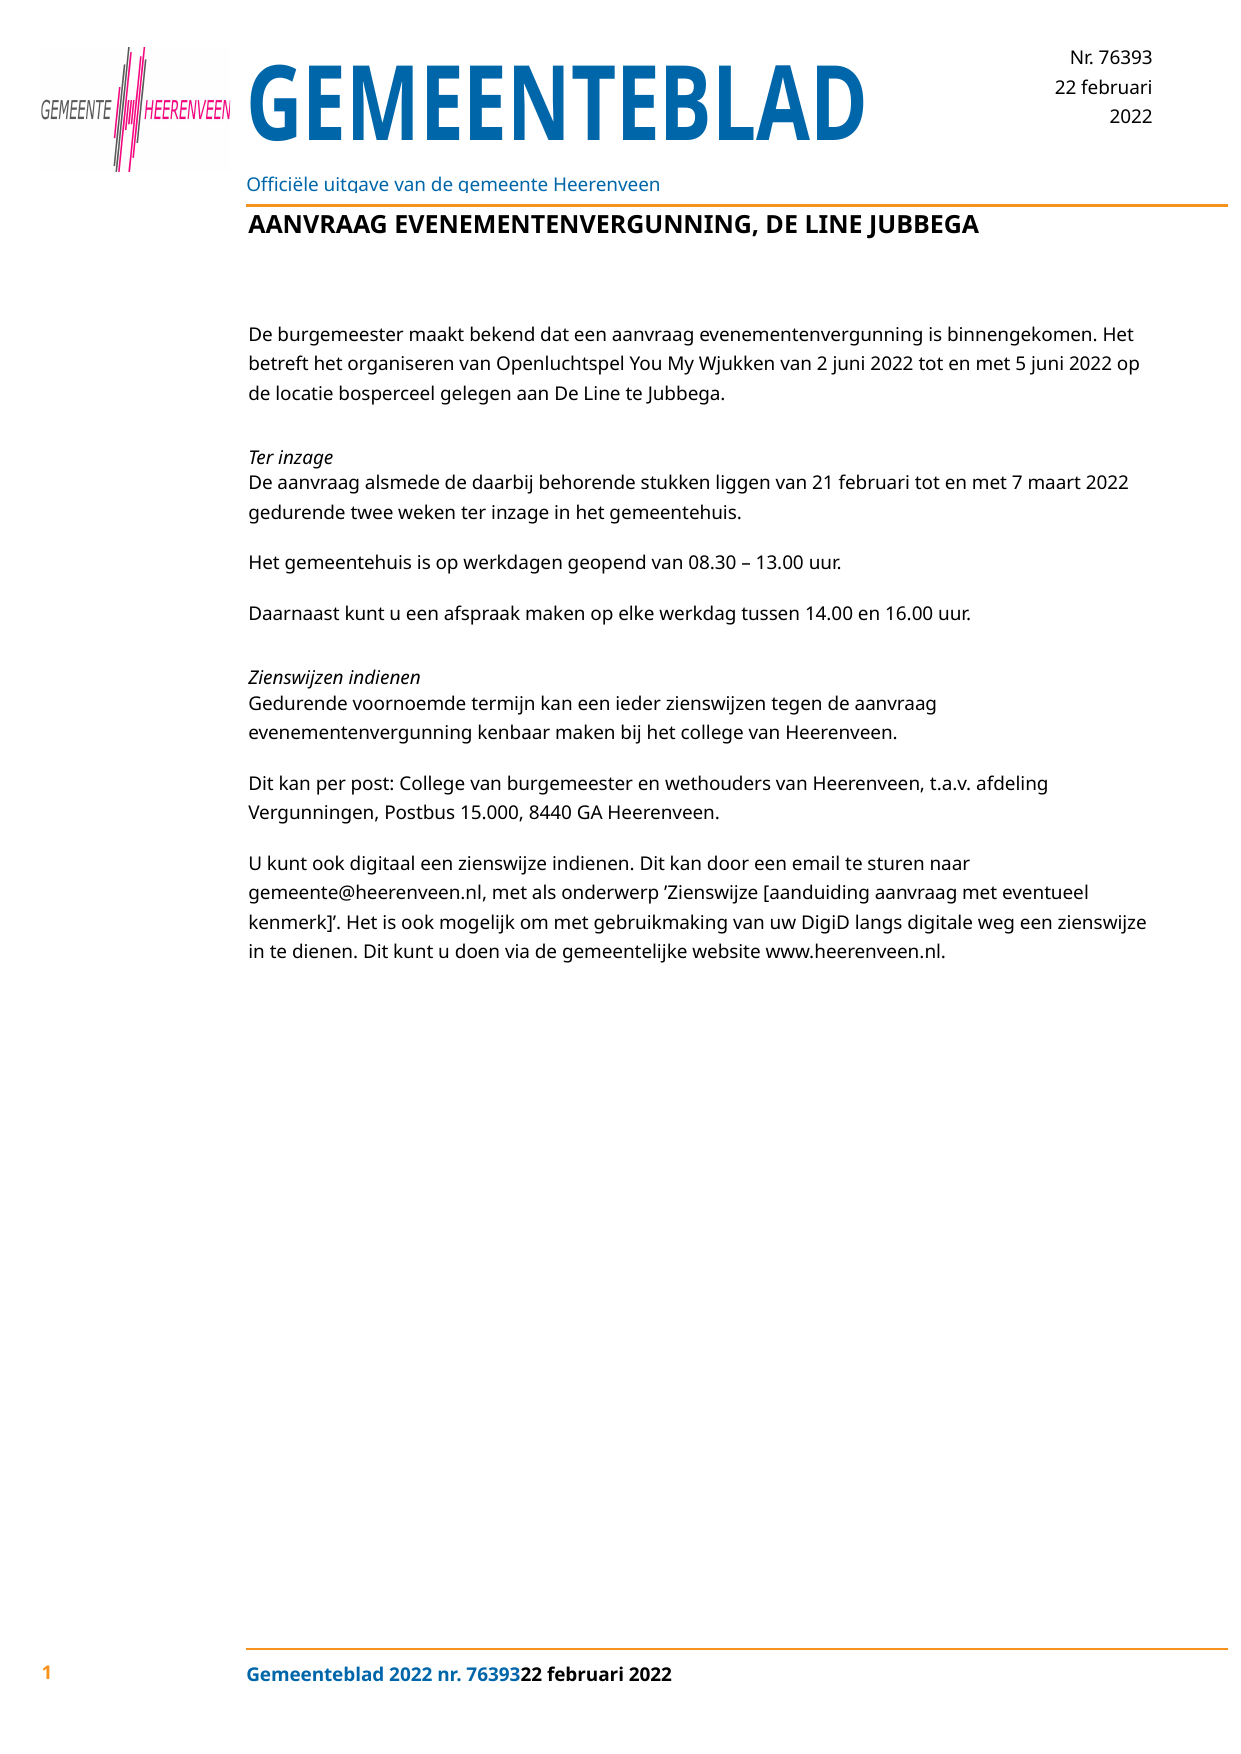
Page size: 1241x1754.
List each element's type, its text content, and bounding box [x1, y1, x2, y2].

text Ter inzage [248, 444, 1152, 469]
text Daarnaast kunt u een afspraak maken op elke werkdag tussen 14.00 en 16.00 uur. [248, 600, 1152, 626]
text De burgemeester maakt bekend dat een aanvraag evenementenvergunning is binnengekomen. Het betreft het organiseren van Openluchtspel You My Wjukken van 2 juni 2022 tot en met 5 juni 2022 op de locatie bosperceel gelegen aan De Line te Jubbega. [248, 321, 1152, 406]
text Het gemeentehuis is op werkdagen geopend van 08.30 – 13.00 uur. [248, 549, 1152, 575]
text Gedurende voornoemde termijn kan een ieder zienswijzen tegen de aanvraag evenementenvergunning kenbaar maken bij het college van Heerenveen. [248, 690, 1152, 745]
picture [41, 47, 231, 172]
text AANVRAAG EVENEMENTENVERGUNNING, DE LINE JUBBEGA [248, 207, 1152, 241]
text Zienswijzen indienen [248, 664, 1152, 690]
text Dit kan per post: College van burgemeester en wethouders van Heerenveen, t.a.v. afdeling Vergunningen, Postbus 15.000, 8440 GA Heerenveen. [248, 770, 1152, 825]
text De aanvraag alsmede de daarbij behorende stukken liggen van 21 februari tot en met 7 maart 2022 gedurende twee weken ter inzage in het gemeentehuis. [248, 469, 1152, 525]
text U kunt ook digitaal een zienswijze indienen. Dit kan door een email te sturen naar gemeente@heerenveen.nl, met als onderwerp ’Zienswijze [aanduiding aanvraag met eventueel kenmerk]’. Het is ook mogelijk om met gebruikmaking van uw DigiD langs digitale weg een zienswijze in te dienen. Dit kunt u doen via de gemeentelijke website www.heerenveen.nl. [248, 850, 1152, 964]
